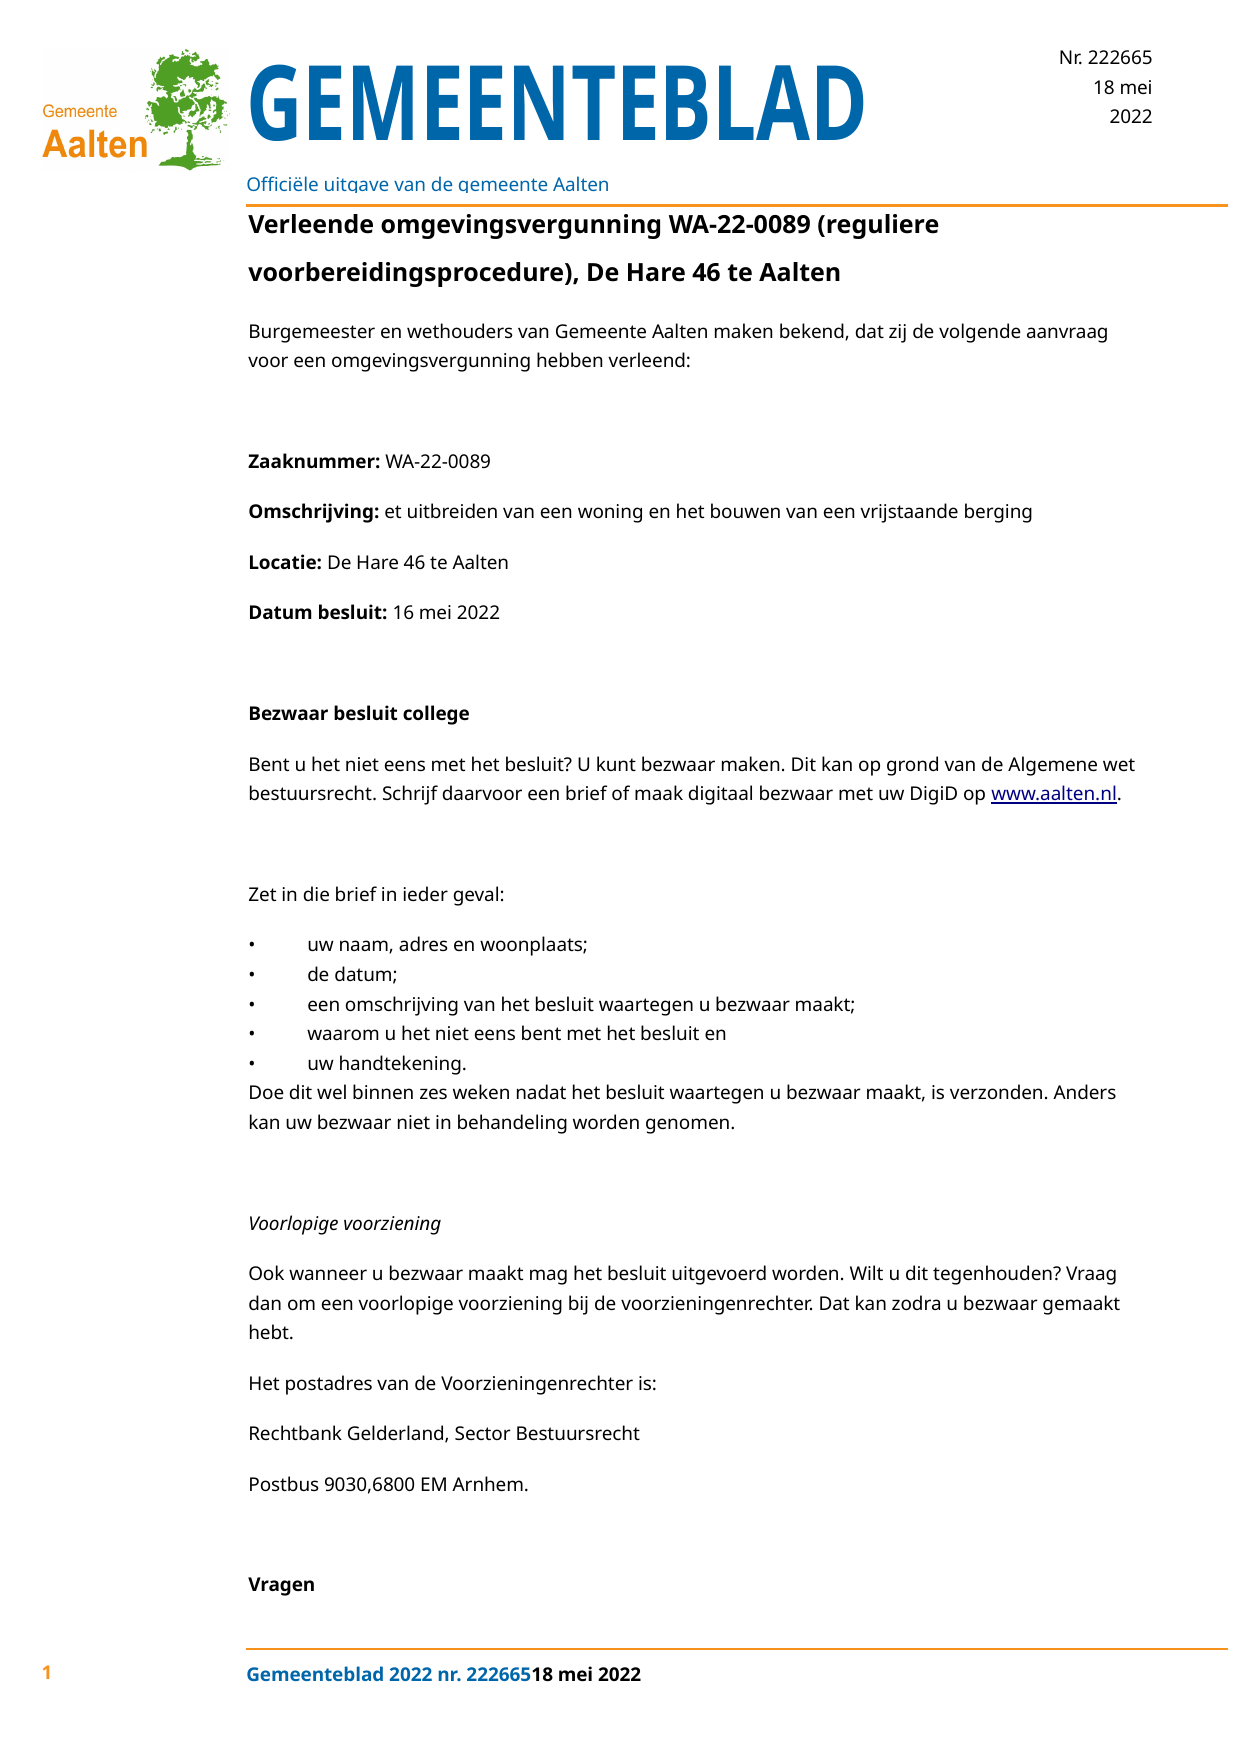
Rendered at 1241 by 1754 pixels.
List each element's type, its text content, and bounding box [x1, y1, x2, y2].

text Ook wanneer u bezwaar maakt mag het besluit uitgevoerd worden. Wilt u dit tegenhouden? Vraag dan om een voorlopige voorziening bij de voorzieningenrechter. Dat kan zodra u bezwaar gemaakt hebt. [248, 1260, 1152, 1345]
text Locatie: De Hare 46 te Aalten [248, 549, 1152, 575]
text Rechtbank Gelderland, Sector Bestuursrecht [248, 1420, 1152, 1446]
text Postbus 9030,6800 EM Arnhem. [248, 1471, 1152, 1497]
list waarom u het niet eens bent met het besluit en [248, 1020, 1152, 1046]
text Verleende omgevingsvergunning WA-22-0089 (reguliere voorbereidingsprocedure), De Hare 46 te Aalten [248, 207, 1152, 288]
list uw naam, adres en woonplaats; [248, 932, 1152, 957]
text Bent u het niet eens met het besluit? U kunt bezwaar maken. Dit kan op grond van de Algemene wet bestuursrecht. Schrijf daarvoor een brief of maak digitaal bezwaar met uw DigiD op www.aalten.nl. [248, 751, 1152, 806]
text Doe dit wel binnen zes weken nadat het besluit waartegen u bezwaar maakt, is verzonden. Anders kan uw bezwaar niet in behandeling worden genomen. [248, 1079, 1152, 1135]
text Zaaknummer: WA-22-0089 [248, 448, 1152, 474]
text Het postadres van de Voorzieningenrechter is: [248, 1370, 1152, 1396]
picture [41, 47, 231, 172]
text Omschrijving: et uitbreiden van een woning en het bouwen van een vrijstaande berging [248, 499, 1152, 524]
text Burgemeester en wethouders van Gemeente Aalten maken bekend, dat zij de volgende aanvraag voor een omgevingsvergunning hebben verleend: [248, 318, 1152, 373]
text Bezwaar besluit college [248, 700, 1152, 726]
list een omschrijving van het besluit waartegen u bezwaar maakt; [248, 991, 1152, 1017]
text Vragen [248, 1572, 1152, 1597]
text Voorlopige voorziening [248, 1210, 1152, 1236]
text Zet in die brief in ieder geval: [248, 881, 1152, 907]
list uw handtekening. [248, 1050, 1152, 1076]
text Datum besluit: 16 mei 2022 [248, 599, 1152, 625]
list de datum; [248, 961, 1152, 987]
